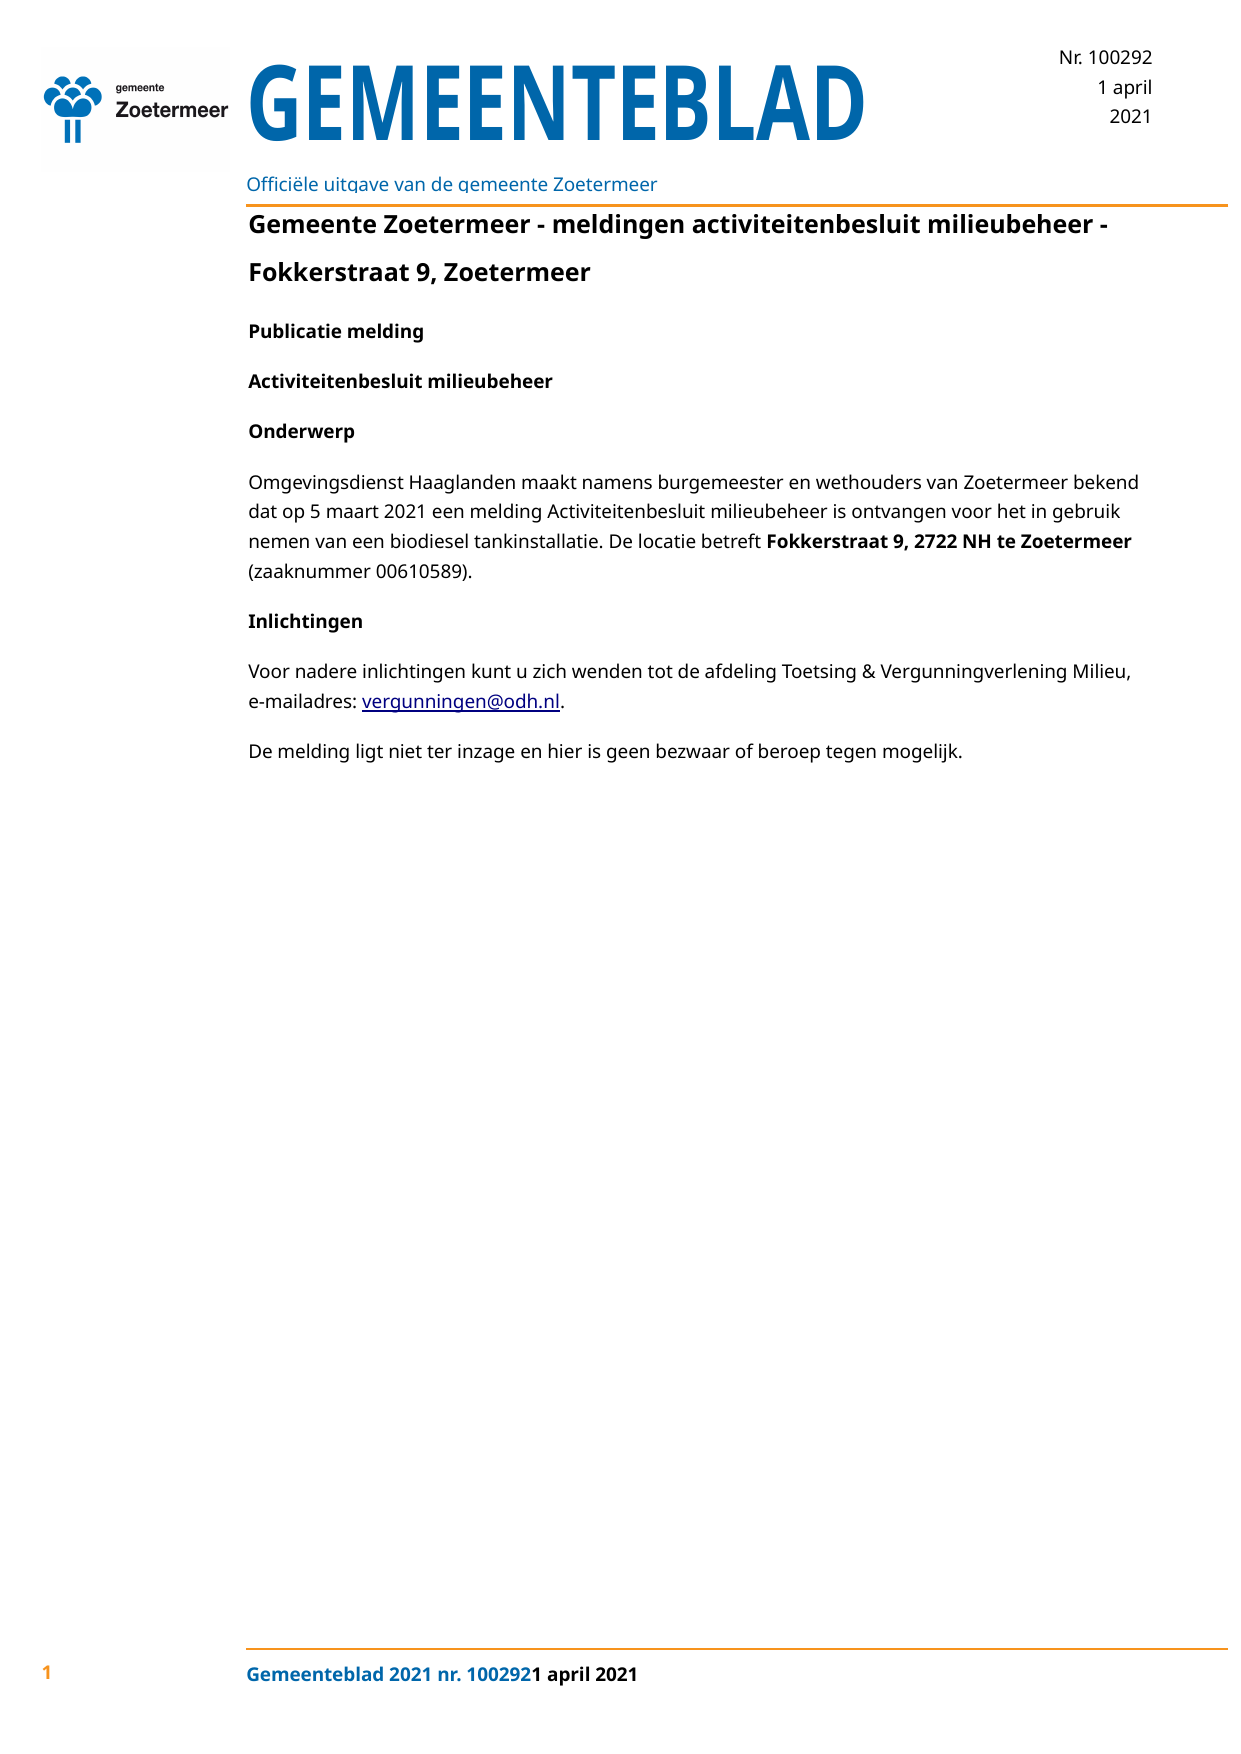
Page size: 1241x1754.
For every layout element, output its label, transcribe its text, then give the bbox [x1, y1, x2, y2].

text Onderwerp [248, 419, 1152, 444]
text Publicatie melding [248, 318, 1152, 344]
text Voor nadere inlichtingen kunt u zich wenden tot de afdeling Toetsing & Vergunningverlening Milieu, e-mailadres: vergunningen@odh.nl. [248, 659, 1152, 714]
text Inlichtingen [248, 608, 1152, 634]
text Activiteitenbesluit milieubeheer [248, 368, 1152, 394]
text De melding ligt niet ter inzage en hier is geen bezwaar of beroep tegen mogelijk. [248, 739, 1152, 764]
text Gemeente Zoetermeer - meldingen activiteitenbesluit milieubeheer - Fokkerstraat 9, Zoetermeer [248, 207, 1152, 288]
text Omgevingsdienst Haaglanden maakt namens burgemeester en wethouders van Zoetermeer bekend dat op 5 maart 2021 een melding Activiteitenbesluit milieubeheer is ontvangen voor het in gebruik nemen van een biodiesel tankinstallatie. De locatie betreft Fokkerstraat 9, 2722 NH te Zoetermeer (zaaknummer 00610589). [248, 469, 1152, 584]
picture [41, 47, 231, 172]
